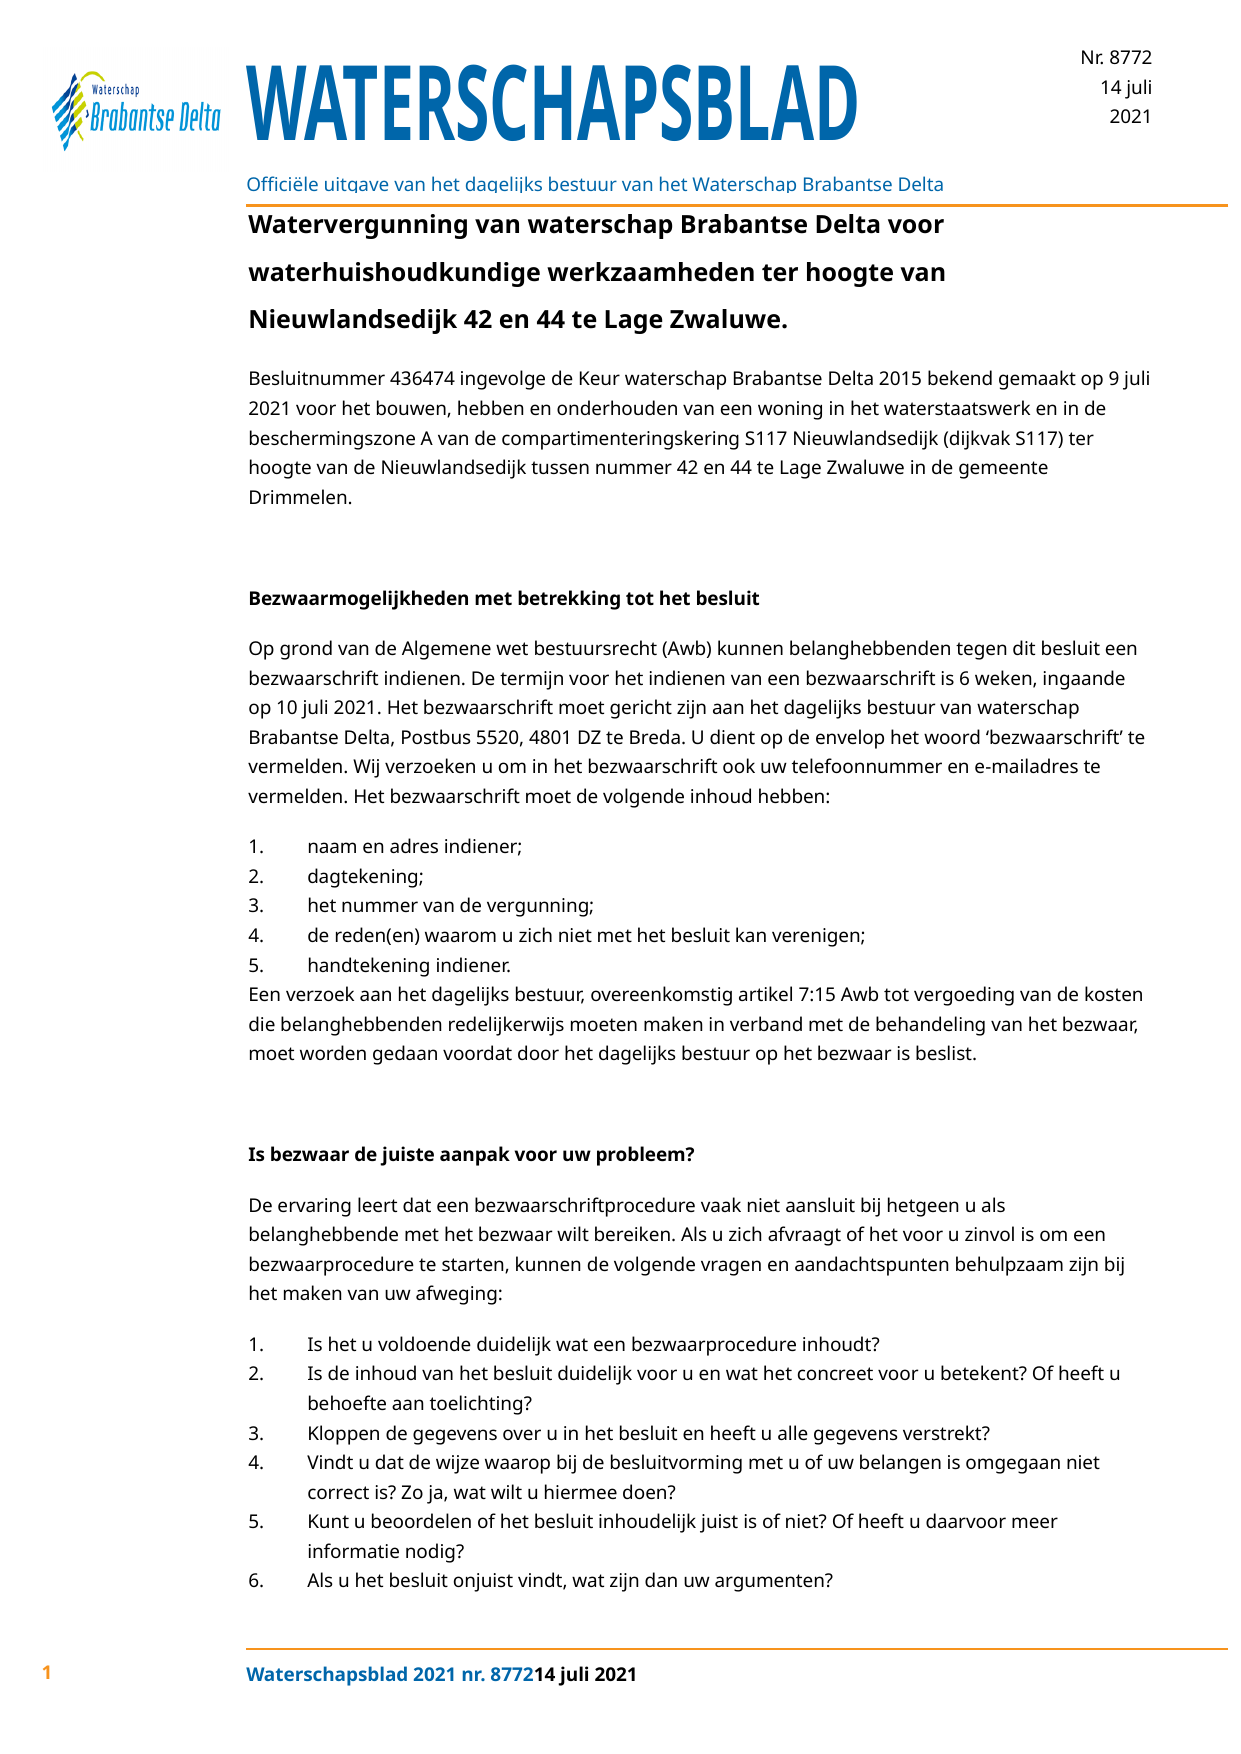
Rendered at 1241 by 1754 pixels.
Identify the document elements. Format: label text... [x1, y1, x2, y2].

list het nummer van de vergunning; [248, 893, 1152, 918]
text Bezwaarmogelijkheden met betrekking tot het besluit [248, 585, 1152, 610]
list Kunt u beoordelen of het besluit inhoudelijk juist is of niet? Of heeft u daarvoor meer informatie nodig? [248, 1508, 1152, 1564]
list handtekening indiener. [248, 952, 1152, 977]
list Kloppen de gegevens over u in het besluit en heeft u alle gegevens verstrekt? [248, 1420, 1152, 1445]
list Als u het besluit onjuist vindt, wat zijn dan uw argumenten? [248, 1568, 1152, 1593]
text Besluitnummer 436474 ingevolge de Keur waterschap Brabantse Delta 2015 bekend gemaakt op 9 juli 2021 voor het bouwen, hebben en onderhouden van een woning in het waterstaatswerk en in de beschermingszone A van de compartimenteringskering S117 Nieuwlandsedijk (dijkvak S117) ter hoogte van de Nieuwlandsedijk tussen nummer 42 en 44 te Lage Zwaluwe in de gemeente Drimmelen. [248, 366, 1152, 509]
picture [41, 47, 231, 172]
text Watervergunning van waterschap Brabantse Delta voor waterhuishoudkundige werkzaamheden ter hoogte van Nieuwlandsedijk 42 en 44 te Lage Zwaluwe. [248, 207, 1152, 336]
text De ervaring leert dat een bezwaarschriftprocedure vaak niet aansluit bij hetgeen u als belanghebbende met het bezwaar wilt bereiken. Als u zich afvraagt of het voor u zinvol is om een bezwaarprocedure te starten, kunnen de volgende vragen en aandachtspunten behulpzaam zijn bij het maken van uw afweging: [248, 1192, 1152, 1306]
text Is bezwaar de juiste aanpak voor uw probleem? [248, 1141, 1152, 1167]
list dagtekening; [248, 863, 1152, 889]
text Op grond van de Algemene wet bestuursrecht (Awb) kunnen belanghebbenden tegen dit besluit een bezwaarschrift indienen. De termijn voor het indienen van een bezwaarschrift is 6 weken, ingaande op 10 juli 2021. Het bezwaarschrift moet gericht zijn aan het dagelijks bestuur van waterschap Brabantse Delta, Postbus 5520, 4801 DZ te Breda. U dient op de envelop het woord ‘bezwaarschrift’ te vermelden. Wij verzoeken u om in het bezwaarschrift ook uw telefoonnummer en e‑mailadres te vermelden. Het bezwaarschrift moet de volgende inhoud hebben: [248, 635, 1152, 809]
list Is de inhoud van het besluit duidelijk voor u en wat het concreet voor u betekent? Of heeft u behoefte aan toelichting? [248, 1361, 1152, 1416]
list Vindt u dat de wijze waarop bij de besluitvorming met u of uw belangen is omgegaan niet correct is? Zo ja, wat wilt u hiermee doen? [248, 1449, 1152, 1504]
list naam en adres indiener; [248, 833, 1152, 859]
list Is het u voldoende duidelijk wat een bezwaarprocedure inhoudt? [248, 1331, 1152, 1357]
list de reden(en) waarom u zich niet met het besluit kan verenigen; [248, 922, 1152, 948]
text Een verzoek aan het dagelijks bestuur, overeenkomstig artikel 7:15 Awb tot vergoeding van de kosten die belanghebbenden redelijkerwijs moeten maken in verband met de behandeling van het bezwaar, moet worden gedaan voordat door het dagelijks bestuur op het bezwaar is beslist. [248, 981, 1152, 1066]
